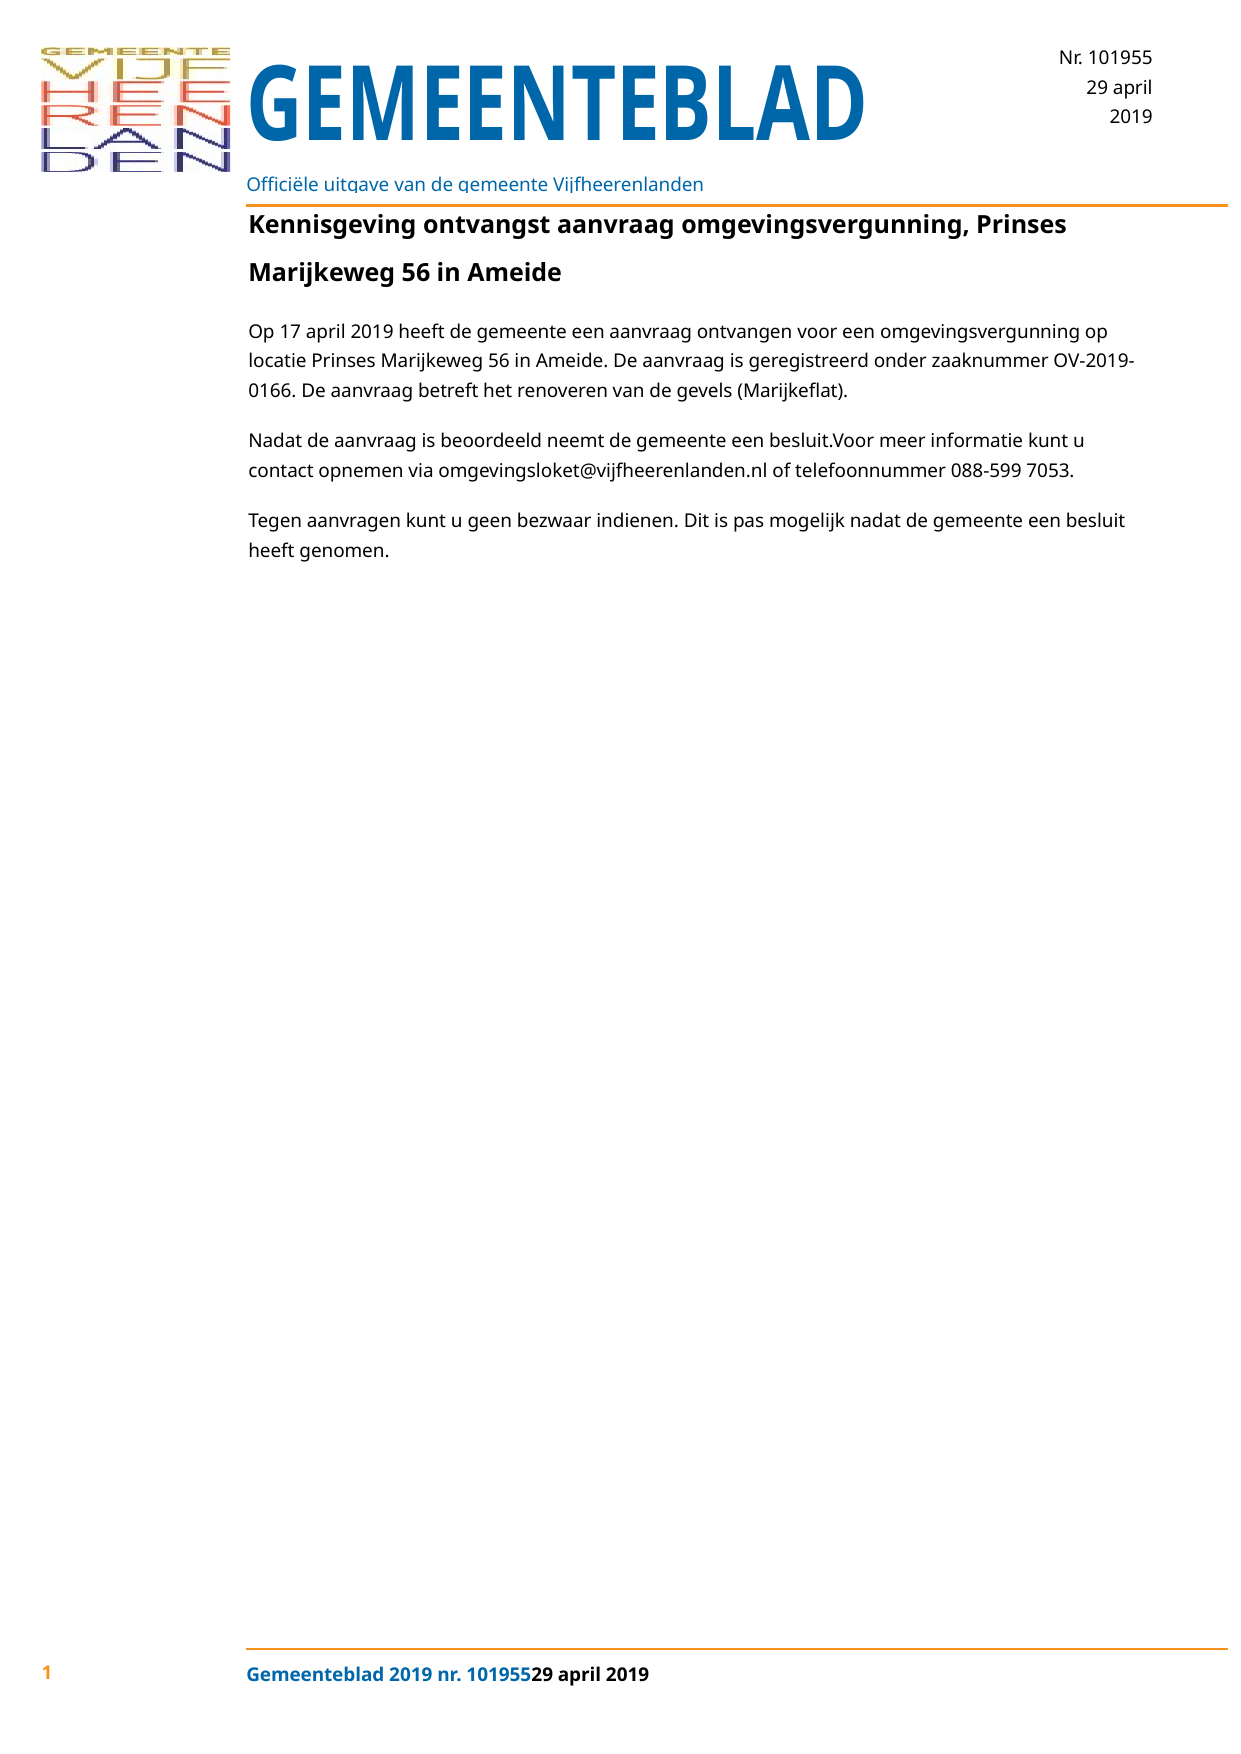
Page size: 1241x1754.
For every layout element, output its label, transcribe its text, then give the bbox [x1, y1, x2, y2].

text Nadat de aanvraag is beoordeeld neemt de gemeente een besluit.Voor meer informatie kunt u contact opnemen via omgevingsloket@vijfheerenlanden.nl of telefoonnummer 088-599 7053. [248, 427, 1152, 483]
picture [41, 47, 231, 172]
text Op 17 april 2019 heeft de gemeente een aanvraag ontvangen voor een omgevingsvergunning op locatie Prinses Marijkeweg 56 in Ameide. De aanvraag is geregistreerd onder zaaknummer OV-2019-0166. De aanvraag betreft het renoveren van de gevels (Marijkeflat). [248, 318, 1152, 403]
text Tegen aanvragen kunt u geen bezwaar indienen. Dit is pas mogelijk nadat de gemeente een besluit heeft genomen. [248, 507, 1152, 563]
text Kennisgeving ontvangst aanvraag omgevingsvergunning, Prinses Marijkeweg 56 in Ameide [248, 207, 1152, 288]
